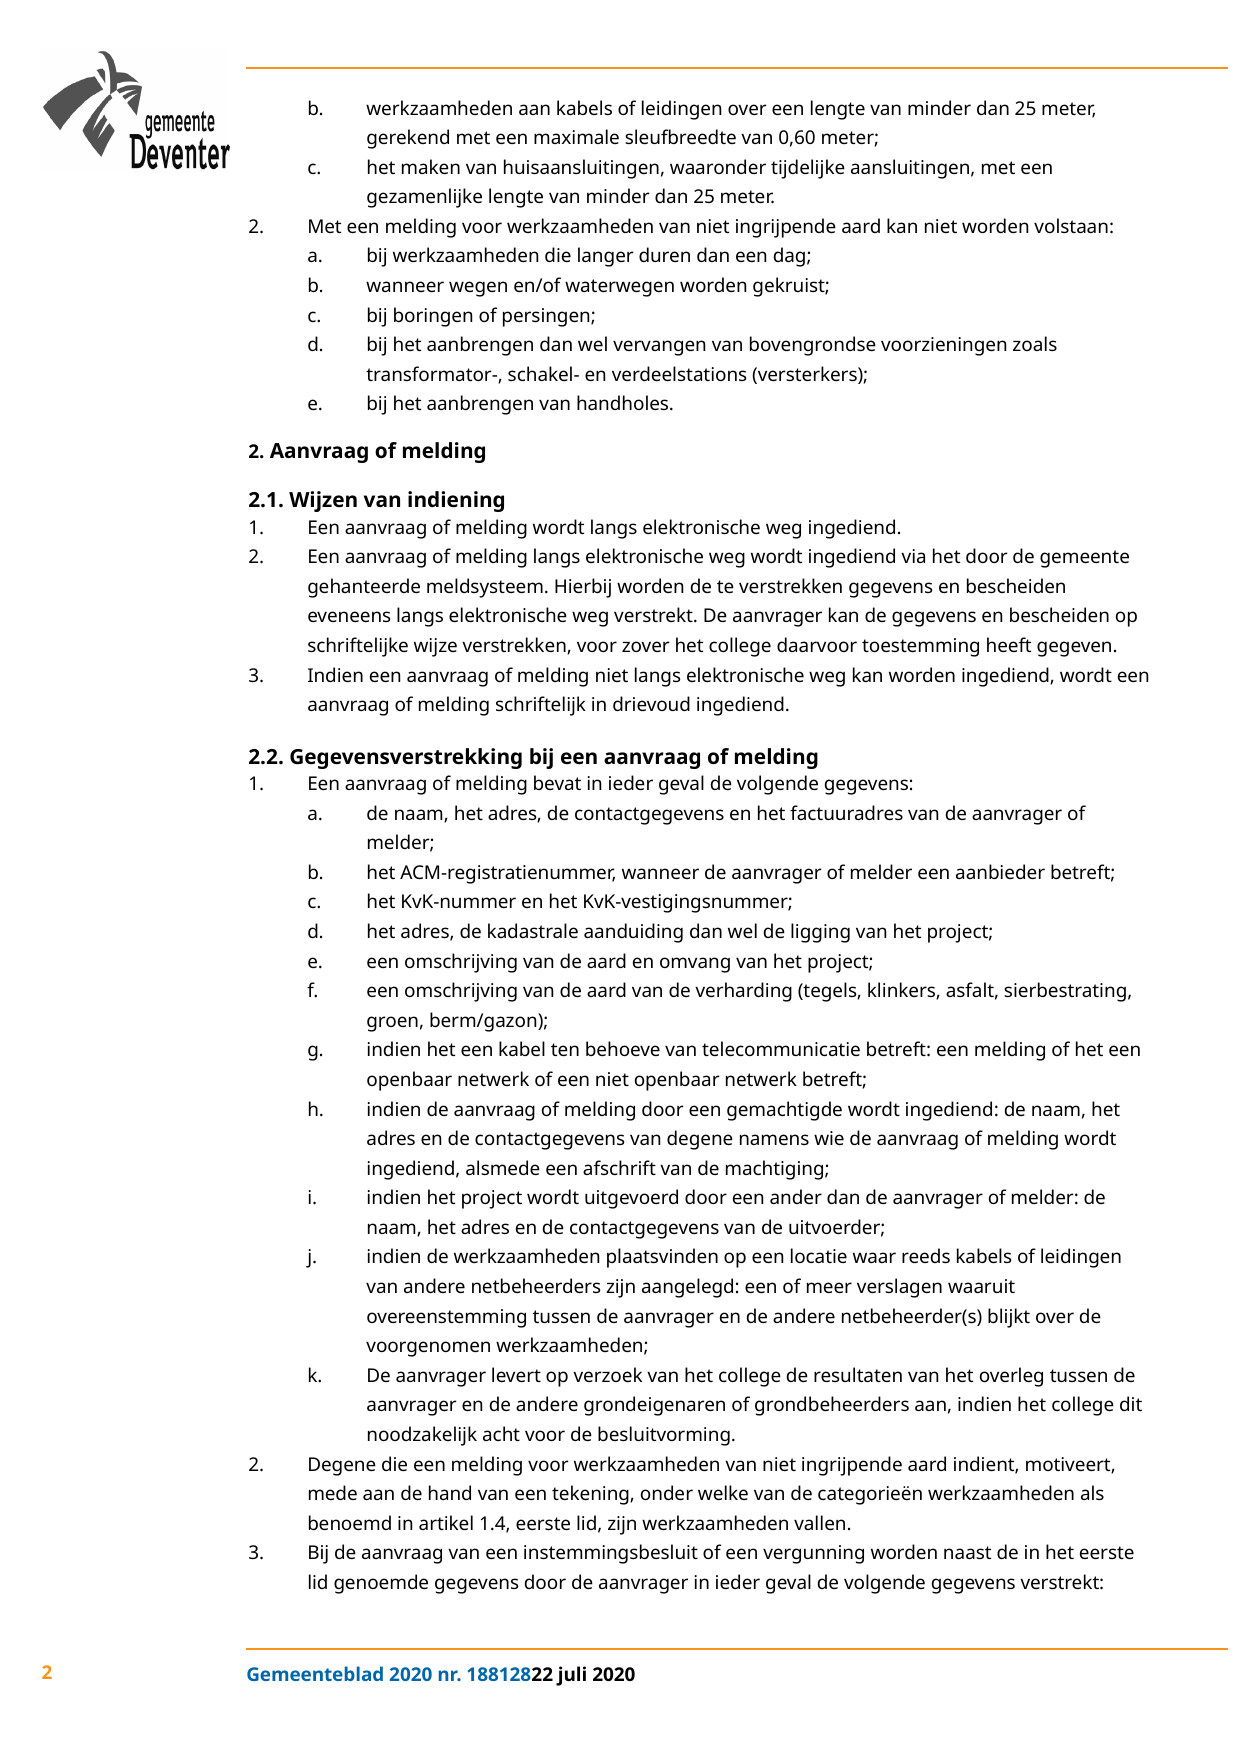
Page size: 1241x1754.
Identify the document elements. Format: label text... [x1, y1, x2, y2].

list indien het een kabel ten behoeve van telecommunicatie betreft: een melding of het een openbaar netwerk of een niet openbaar netwerk betreft; [307, 1037, 1152, 1092]
list Degene die een melding voor werkzaamheden van niet ingrijpende aard indient, motiveert, mede aan de hand van een tekening, onder welke van de categorieën werkzaamheden als benoemd in artikel 1.4, eerste lid, zijn werkzaamheden vallen. [248, 1451, 1152, 1536]
list Indien een aanvraag of melding niet langs elektronische weg kan worden ingediend, wordt een aanvraag of melding schriftelijk in drievoud ingediend. [248, 662, 1152, 717]
list het ACM-registratienummer, wanneer de aanvrager of melder een aanbieder betreft; [307, 859, 1152, 885]
list Een aanvraag of melding wordt langs elektronische weg ingediend. [248, 514, 1152, 540]
list indien het project wordt uitgevoerd door een ander dan de aanvrager of melder: de naam, het adres en de contactgegevens van de uitvoerder; [307, 1184, 1152, 1240]
list een omschrijving van de aard en omvang van het project; [307, 948, 1152, 973]
list De aanvrager levert op verzoek van het college de resultaten van het overleg tussen de aanvrager en de andere grondeigenaren of grondbeheerders aan, indien het college dit noodzakelijk acht voor de besluitvorming. [307, 1362, 1152, 1447]
list het maken van huisaansluitingen, waaronder tijdelijke aansluitingen, met een gezamenlijke lengte van minder dan 25 meter. [307, 154, 1152, 209]
text 2.1. Wijzen van indiening [248, 486, 1152, 514]
list Een aanvraag of melding langs elektronische weg wordt ingediend via het door de gemeente gehanteerde meldsysteem. Hierbij worden de te verstrekken gegevens en bescheiden eveneens langs elektronische weg verstrekt. De aanvrager kan de gegevens en bescheiden op schriftelijke wijze verstrekken, voor zover het college daarvoor toestemming heeft gegeven. [248, 543, 1152, 658]
list Bij de aanvraag van een instemmingsbesluit of een vergunning worden naast de in het eerste lid genoemde gegevens door de aanvrager in ieder geval de volgende gegevens verstrekt: [248, 1539, 1152, 1595]
list bij het aanbrengen van handholes. [307, 391, 1152, 416]
list het adres, de kadastrale aanduiding dan wel de ligging van het project; [307, 918, 1152, 944]
list indien de aanvraag of melding door een gemachtigde wordt ingediend: de naam, het adres en de contactgegevens van degene namens wie de aanvraag of melding wordt ingediend, alsmede een afschrift van de machtiging; [307, 1096, 1152, 1181]
list bij het aanbrengen dan wel vervangen van bovengrondse voorzieningen zoals transformator-, schakel- en verdeelstations (versterkers); [307, 331, 1152, 387]
list werkzaamheden aan kabels of leidingen over een lengte van minder dan 25 meter, gerekend met een maximale sleufbreedte van 0,60 meter; [307, 95, 1152, 150]
list Met een melding voor werkzaamheden van niet ingrijpende aard kan niet worden volstaan: [248, 213, 1152, 239]
list indien de werkzaamheden plaatsvinden op een locatie waar reeds kabels of leidingen van andere netbeheerders zijn aangelegd: een of meer verslagen waaruit overeenstemming tussen de aanvrager en de andere netbeheerder(s) blijkt over de voorgenomen werkzaamheden; [307, 1244, 1152, 1358]
list bij boringen of persingen; [307, 302, 1152, 328]
text 2.2. Gegevensverstrekking bij een aanvraag of melding [248, 742, 1152, 770]
list een omschrijving van de aard van de verharding (tegels, klinkers, asfalt, sierbestrating, groen, berm/gazon); [307, 977, 1152, 1033]
list Een aanvraag of melding bevat in ieder geval de volgende gegevens: [248, 770, 1152, 796]
list wanneer wegen en/of waterwegen worden gekruist; [307, 272, 1152, 298]
list de naam, het adres, de contactgegevens en het factuuradres van de aanvrager of melder; [307, 800, 1152, 855]
text 2. Aanvraag of melding [248, 436, 1152, 465]
picture [41, 47, 231, 172]
list het KvK-nummer en het KvK-vestigingsnummer; [307, 889, 1152, 914]
list bij werkzaamheden die langer duren dan een dag; [307, 243, 1152, 268]
